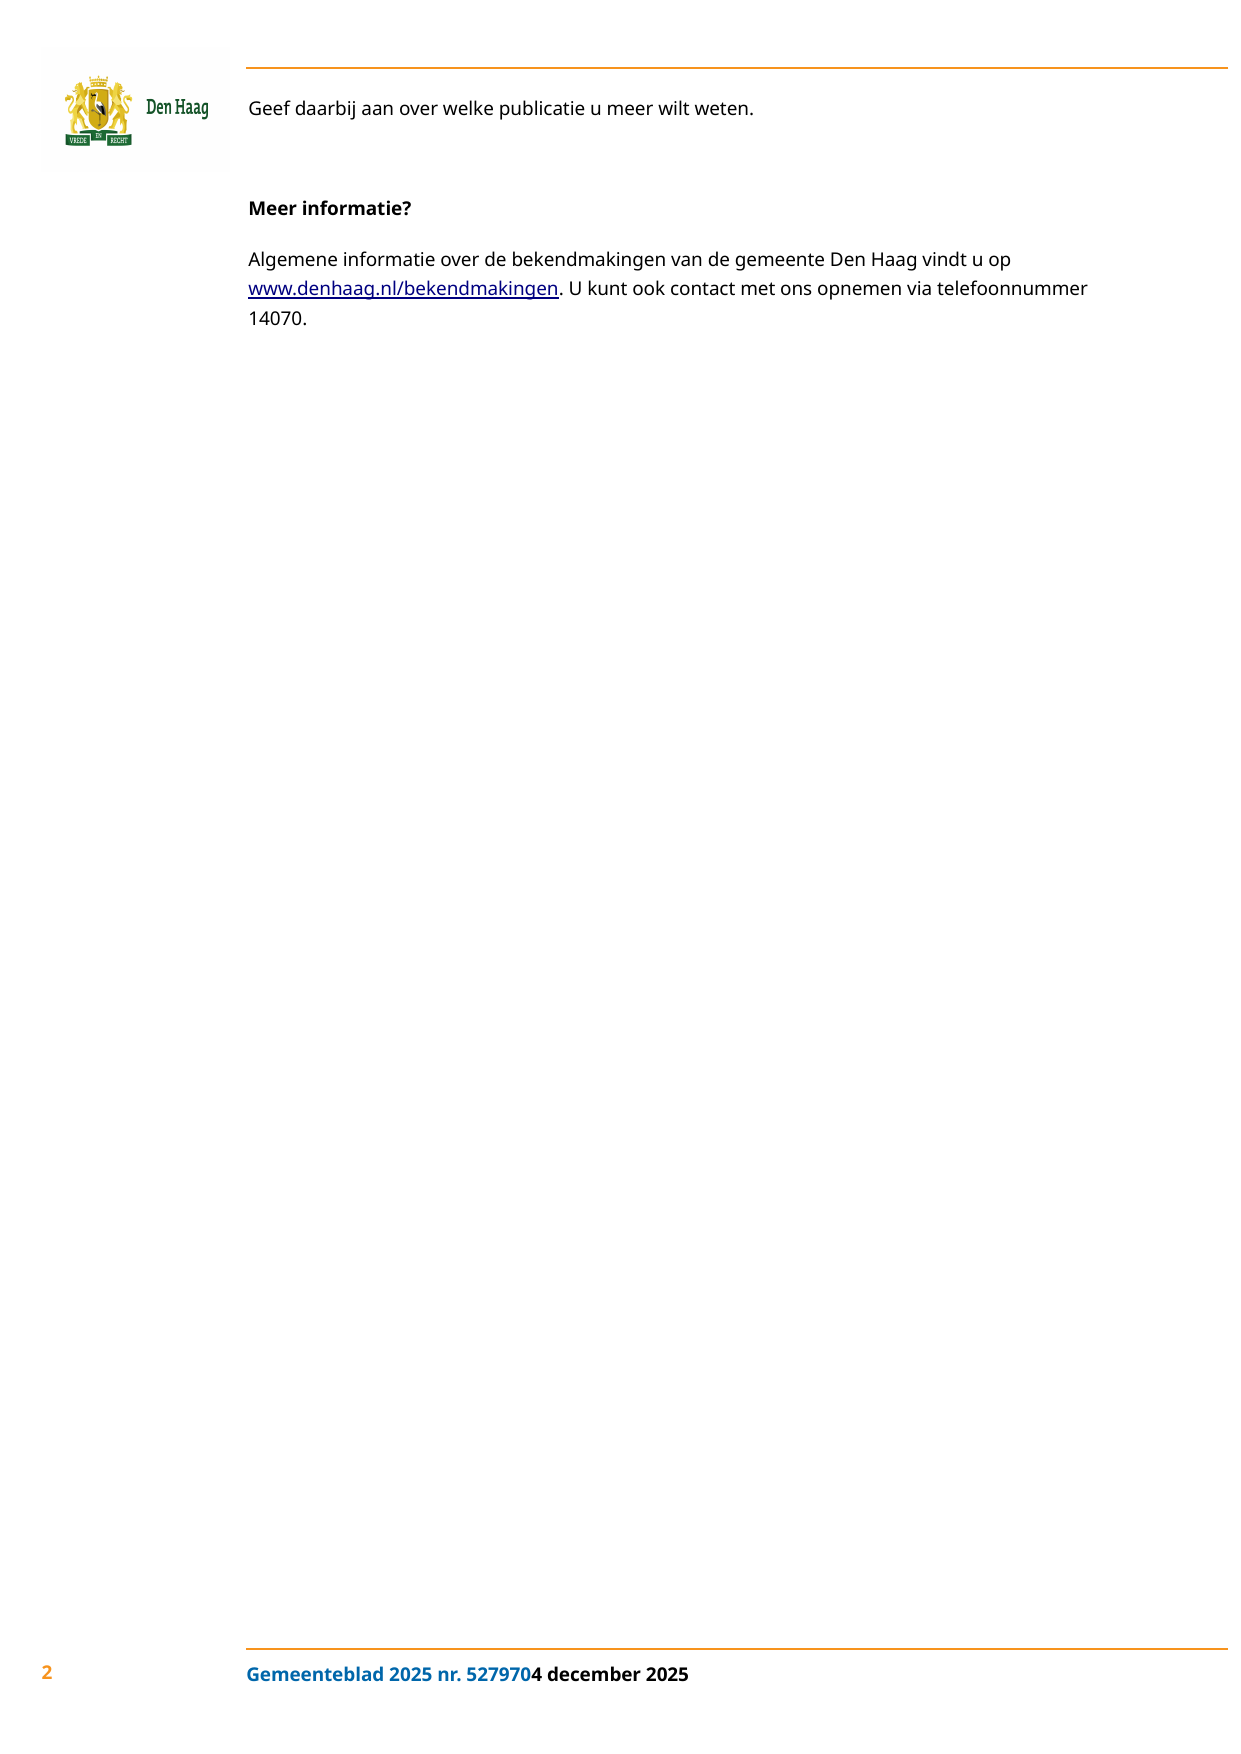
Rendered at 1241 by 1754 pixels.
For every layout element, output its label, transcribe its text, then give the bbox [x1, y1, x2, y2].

text Geef daarbij aan over welke publicatie u meer wilt weten. [248, 95, 1152, 121]
text Meer informatie? [248, 196, 1152, 221]
text Algemene informatie over de bekendmakingen van de gemeente Den Haag vindt u op www.denhaag.nl/bekendmakingen. U kunt ook contact met ons opnemen via telefoonnummer 14070. [248, 246, 1152, 331]
picture [41, 47, 231, 172]
